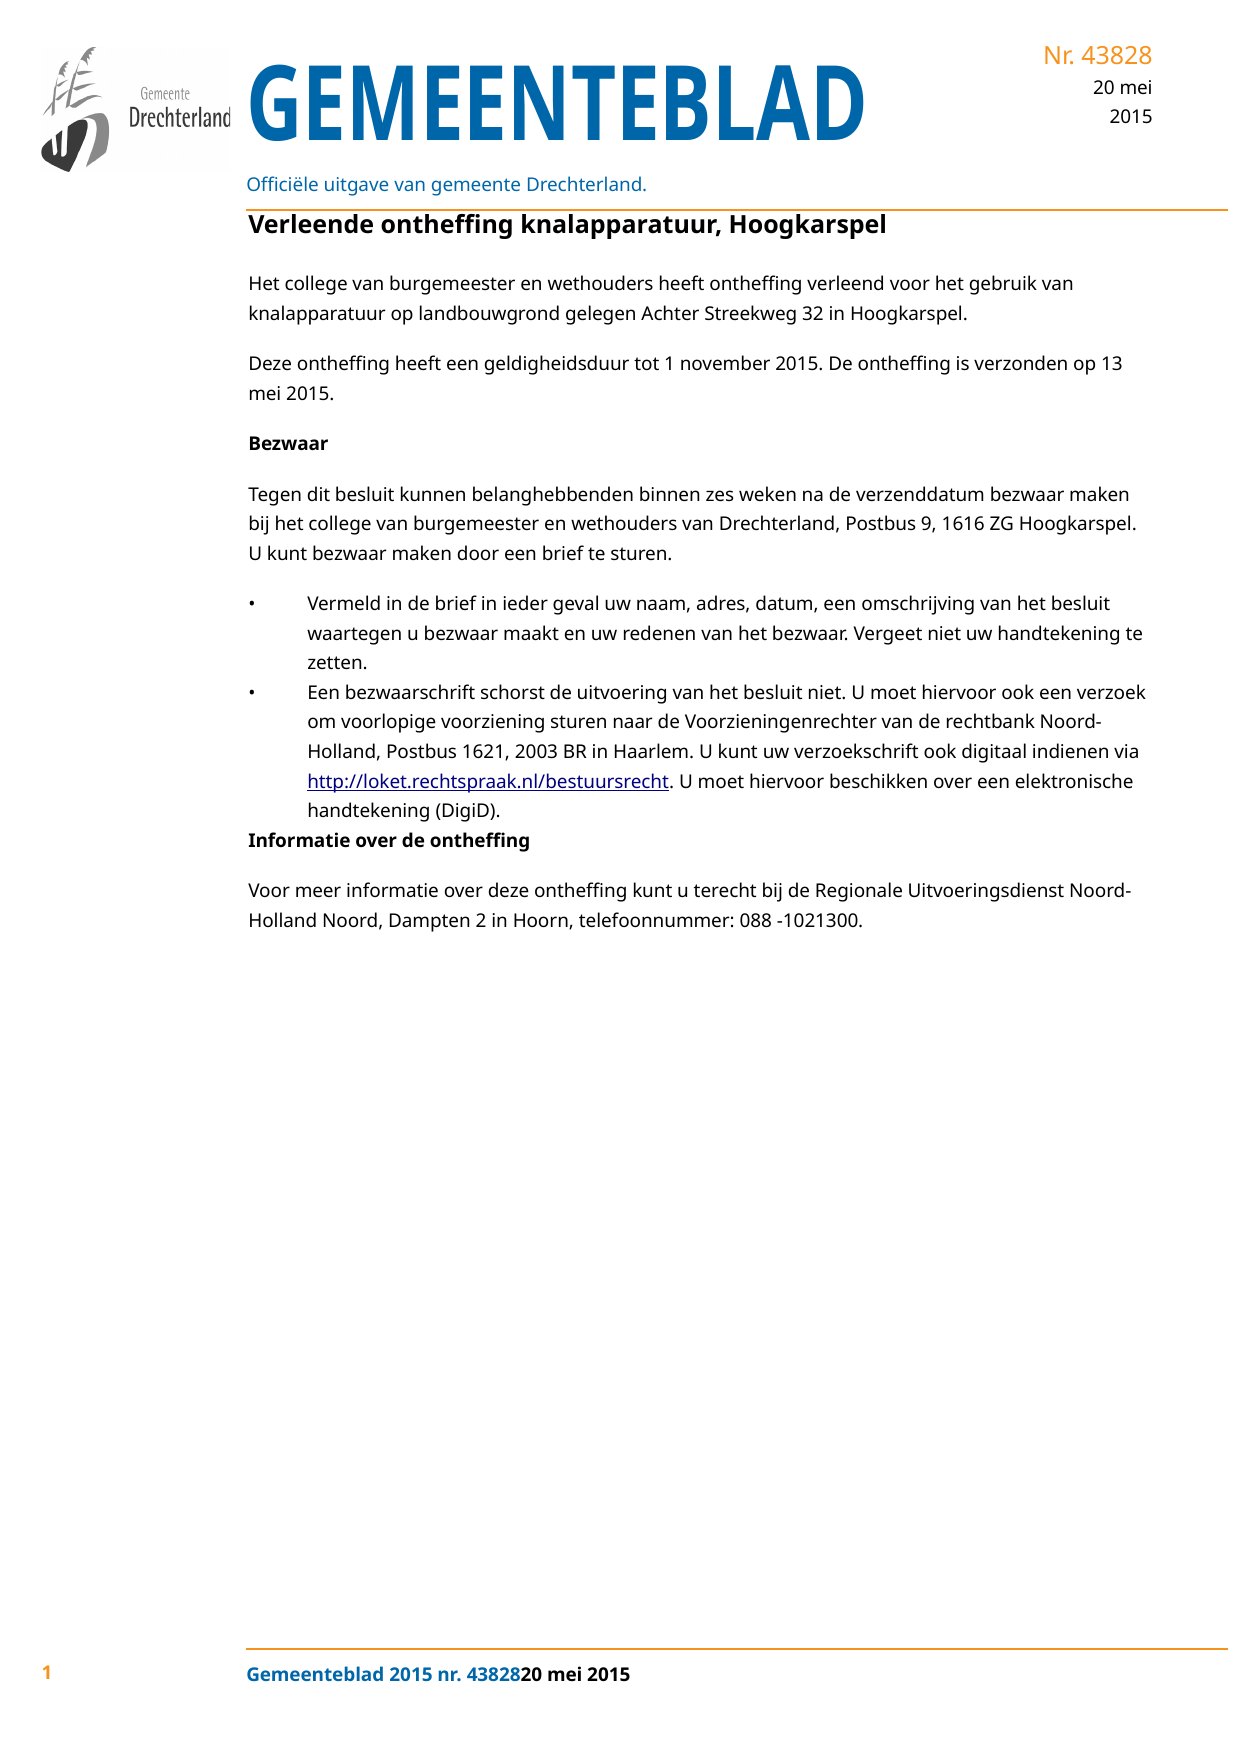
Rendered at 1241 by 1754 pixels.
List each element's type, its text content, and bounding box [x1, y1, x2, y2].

text Het college van burgemeester en wethouders heeft ontheffing verleend voor het gebruik van knalapparatuur op landbouwgrond gelegen Achter Streekweg 32 in Hoogkarspel. [248, 270, 1152, 326]
text Informatie over de ontheffing [248, 827, 1152, 853]
text Bezwaar [248, 430, 1152, 456]
text Tegen dit besluit kunnen belanghebbenden binnen zes weken na de verzenddatum bezwaar maken bij het college van burgemeester en wethouders van Drechterland, Postbus 9, 1616 ZG Hoogkarspel. U kunt bezwaar maken door een brief te sturen. [248, 481, 1152, 566]
picture [41, 47, 231, 172]
list Vermeld in de brief in ieder geval uw naam, adres, datum, een omschrijving van het besluit waartegen u bezwaar maakt en uw redenen van het bezwaar. Vergeet niet uw handtekening te zetten. [248, 590, 1152, 675]
text Verleende ontheffing knalapparatuur, Hoogkarspel [248, 211, 1152, 241]
text Voor meer informatie over deze ontheffing kunt u terecht bij de Regionale Uitvoeringsdienst Noord-Holland Noord, Dampten 2 in Hoorn, telefoonnummer: 088 -1021300. [248, 877, 1152, 933]
list Een bezwaarschrift schorst de uitvoering van het besluit niet. U moet hiervoor ook een verzoek om voorlopige voorziening sturen naar de Voorzieningenrechter van de rechtbank Noord-Holland, Postbus 1621, 2003 BR in Haarlem. U kunt uw verzoekschrift ook digitaal indienen via http://loket.rechtspraak.nl/bestuursrecht. U moet hiervoor beschikken over een elektronische handtekening (DigiD). [248, 679, 1152, 823]
text Deze ontheffing heeft een geldigheidsduur tot 1 november 2015. De ontheffing is verzonden op 13 mei 2015. [248, 350, 1152, 406]
